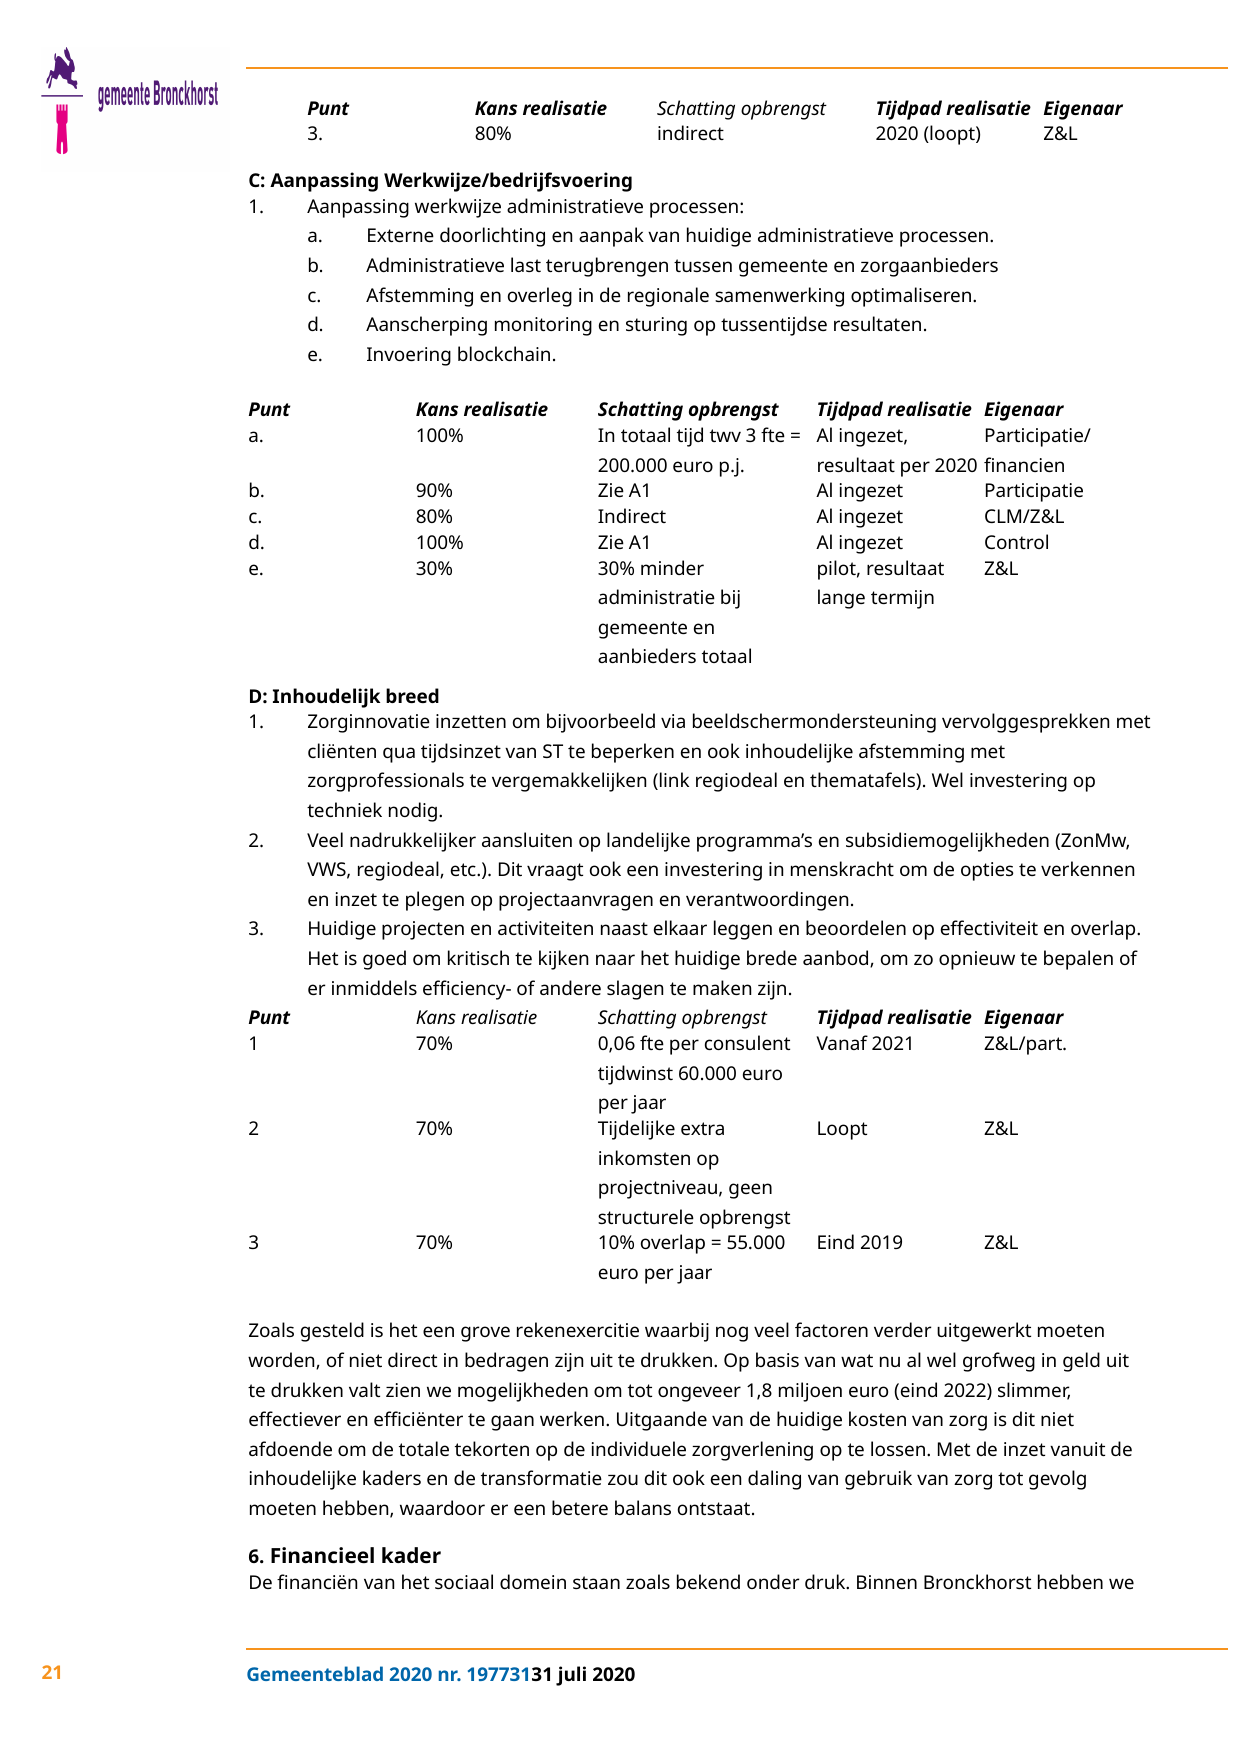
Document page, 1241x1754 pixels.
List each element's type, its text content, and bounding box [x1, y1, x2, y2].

table_cell 2020 (loopt) [875, 121, 1043, 146]
text D: Inhoudelijk breed [248, 683, 1152, 708]
table_cell In totaal tijd twv 3 fte = 200.000 euro p.j. [598, 422, 816, 477]
table_cell 100% [416, 422, 598, 477]
list Aanscherping monitoring en sturing op tussentijdse resultaten. [307, 311, 1152, 337]
text C: Aanpassing Werkwijze/bedrijfsvoering [248, 167, 1152, 193]
table_cell c. [248, 503, 416, 529]
list Invoering blockchain. [307, 341, 1152, 367]
table_cell Z&L/part. [984, 1030, 1152, 1115]
table_cell Zie A1 [598, 529, 816, 555]
list Afstemming en overleg in de regionale samenwerking optimaliseren. [307, 282, 1152, 308]
table_cell 70% [416, 1115, 598, 1229]
table_cell CLM/Z&L [984, 503, 1152, 529]
table_cell Control [984, 529, 1152, 555]
table_header Schatting opbrengst [598, 396, 816, 422]
table_header Schatting opbrengst [657, 95, 875, 121]
table_cell 30% minder administratie bij gemeente en aanbieders totaal [598, 555, 816, 669]
table_header Tijdpad realisatie [875, 95, 1043, 121]
table_cell 70% [416, 1030, 598, 1115]
table_cell indirect [657, 121, 875, 146]
table_cell Zie A1 [598, 478, 816, 503]
table_cell Participatie/financien [984, 422, 1152, 477]
table_cell 2 [248, 1115, 416, 1229]
table_cell 80% [475, 121, 657, 146]
picture [41, 47, 231, 172]
text 6. Financieel kader [248, 1541, 1152, 1569]
table_header Tijdpad realisatie [816, 1005, 984, 1030]
table_cell Al ingezet, resultaat per 2020 [816, 422, 984, 477]
table_cell Al ingezet [816, 529, 984, 555]
table_cell 70% [416, 1230, 598, 1285]
table_cell 80% [416, 503, 598, 529]
table_header Kans realisatie [416, 396, 598, 422]
table_cell 100% [416, 529, 598, 555]
table_cell d. [248, 529, 416, 555]
table_cell Loopt [816, 1115, 984, 1229]
table_cell Indirect [598, 503, 816, 529]
table_cell b. [248, 478, 416, 503]
table_cell Z&L [984, 1230, 1152, 1285]
table_header Punt [307, 95, 474, 121]
table_cell Vanaf 2021 [816, 1030, 984, 1115]
list Aanpassing werkwijze administratieve processen: [248, 193, 1152, 219]
table_cell 3 [248, 1230, 416, 1285]
table_header Tijdpad realisatie [816, 396, 984, 422]
table_cell a. [248, 422, 416, 477]
list Externe doorlichting en aanpak van huidige administratieve processen. [307, 223, 1152, 248]
table_cell Z&L [984, 555, 1152, 669]
table_cell 30% [416, 555, 598, 669]
table_cell 1 [248, 1030, 416, 1115]
list Administratieve last terugbrengen tussen gemeente en zorgaanbieders [307, 252, 1152, 278]
table_header Kans realisatie [475, 95, 657, 121]
list Huidige projecten en activiteiten naast elkaar leggen en beoordelen op effectiviteit en overlap. Het is goed om kritisch te kijken naar het huidige brede aanbod, om zo opnieuw te bepalen of er inmiddels efficiency- of andere slagen te maken zijn. [248, 916, 1152, 1001]
table_header Eigenaar [984, 1005, 1152, 1030]
table_cell 3. [307, 121, 474, 146]
table_header Punt [248, 396, 416, 422]
table_cell e. [248, 555, 416, 669]
table_cell Participatie [984, 478, 1152, 503]
list Zorginnovatie inzetten om bijvoorbeeld via beeldschermondersteuning vervolggesprekken met cliënten qua tijdsinzet van ST te beperken en ook inhoudelijke afstemming met zorgprofessionals te vergemakkelijken (link regiodeal en thematafels). Wel investering op techniek nodig. [248, 708, 1152, 823]
table_cell 10% overlap = 55.000 euro per jaar [598, 1230, 816, 1285]
table_cell Eind 2019 [816, 1230, 984, 1285]
table_cell Tijdelijke extra inkomsten op projectniveau, geen structurele opbrengst [598, 1115, 816, 1229]
table_header Punt [248, 1005, 416, 1030]
table_cell 0,06 fte per consulent tijdwinst 60.000 euro per jaar [598, 1030, 816, 1115]
table_header Eigenaar [984, 396, 1152, 422]
table_cell Al ingezet [816, 503, 984, 529]
table_cell Z&L [1043, 121, 1211, 146]
table_cell Al ingezet [816, 478, 984, 503]
table_cell Z&L [984, 1115, 1152, 1229]
table_header Eigenaar [1043, 95, 1211, 121]
table_cell 90% [416, 478, 598, 503]
table_header Schatting opbrengst [598, 1005, 816, 1030]
text De financiën van het sociaal domein staan zoals bekend onder druk. Binnen Bronckhorst hebben we [248, 1569, 1152, 1595]
text Zoals gesteld is het een grove rekenexercitie waarbij nog veel factoren verder uitgewerkt moeten worden, of niet direct in bedragen zijn uit te drukken. Op basis van wat nu al wel grofweg in geld uit te drukken valt zien we mogelijkheden om tot ongeveer 1,8 miljoen euro (eind 2022) slimmer, effectiever en efficiënter te gaan werken. Uitgaande van de huidige kosten van zorg is dit niet afdoende om de totale tekorten op de individuele zorgverlening op te lossen. Met de inzet vanuit de inhoudelijke kaders en de transformatie zou dit ook een daling van gebruik van zorg tot gevolg moeten hebben, waardoor er een betere balans ontstaat. [248, 1318, 1152, 1521]
list Veel nadrukkelijker aansluiten op landelijke programma’s en subsidiemogelijkheden (ZonMw, VWS, regiodeal, etc.). Dit vraagt ook een investering in menskracht om de opties te verkennen en inzet te plegen op projectaanvragen en verantwoordingen. [248, 827, 1152, 912]
table_header Kans realisatie [416, 1005, 598, 1030]
table_cell pilot, resultaat lange termijn [816, 555, 984, 669]
